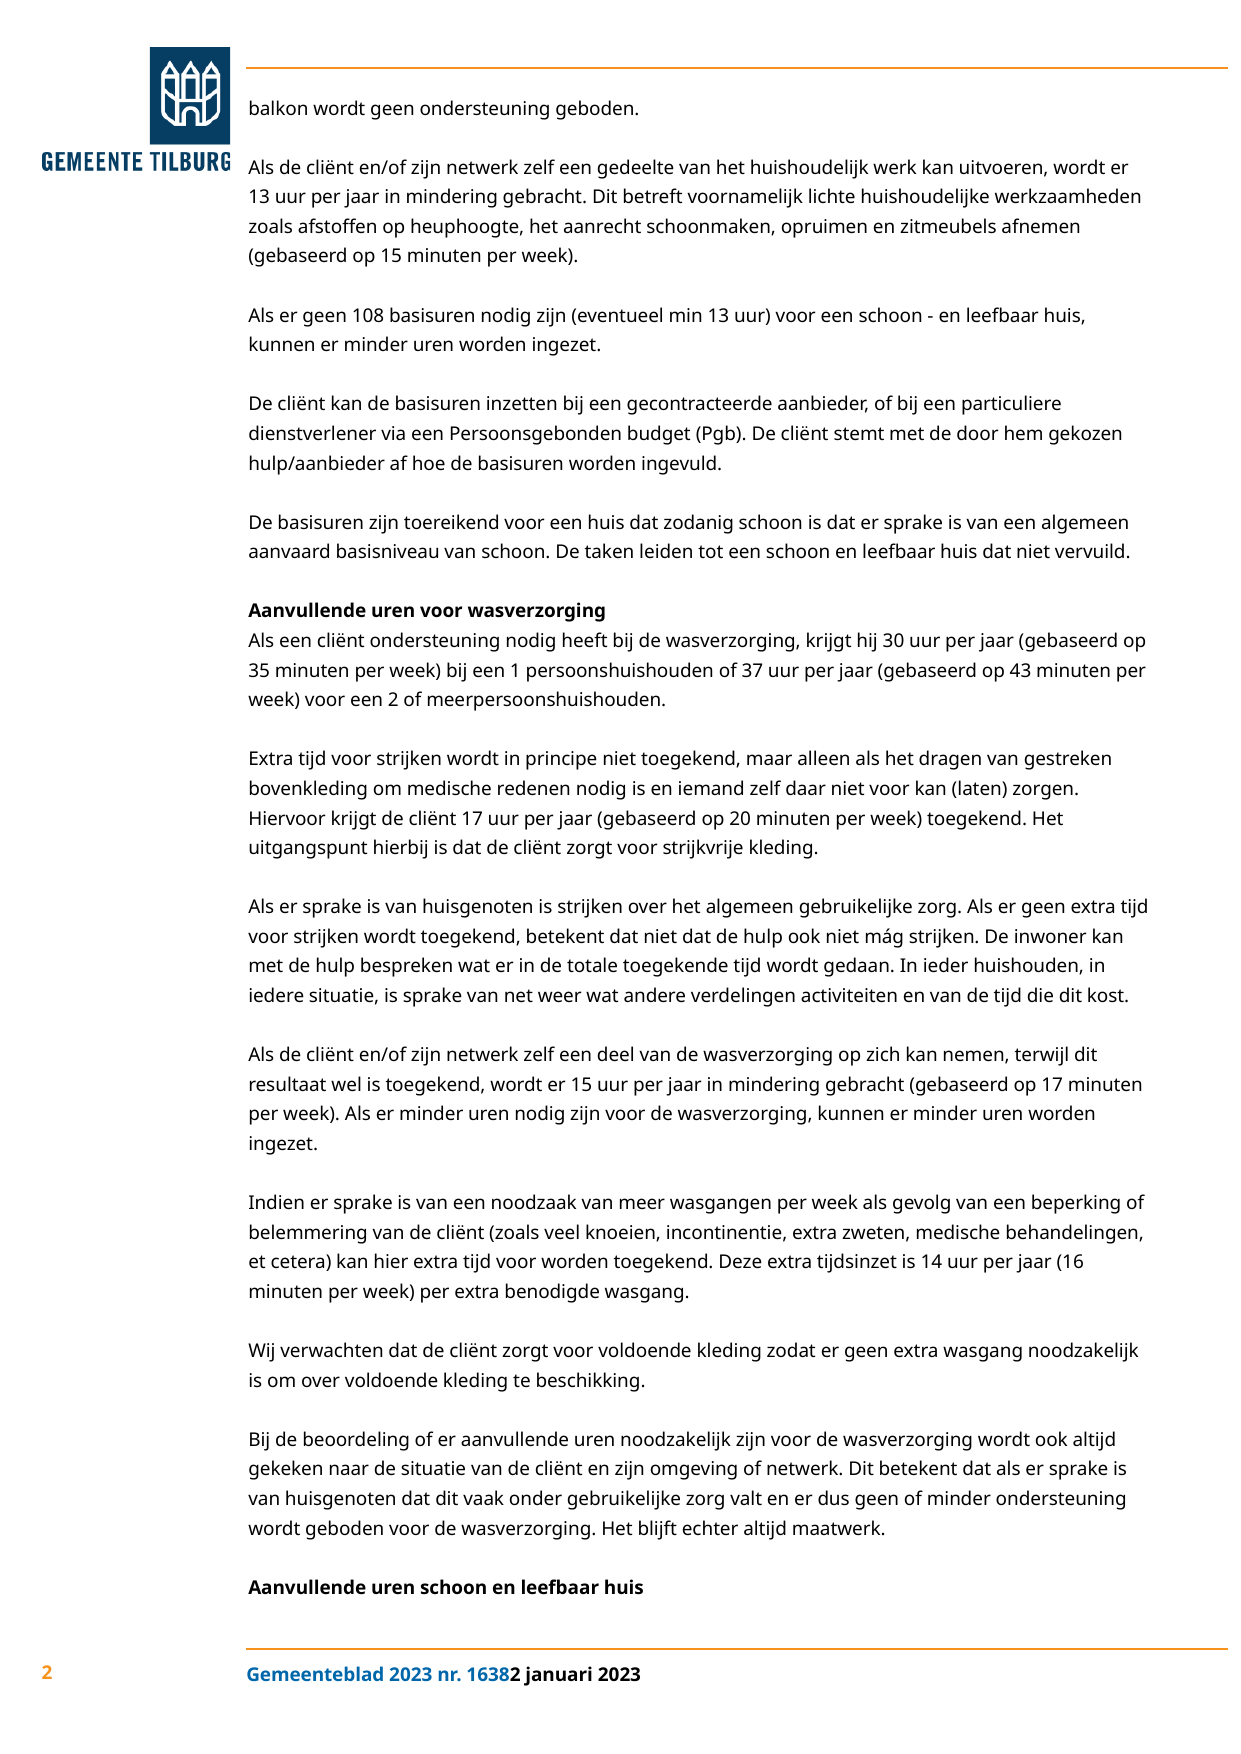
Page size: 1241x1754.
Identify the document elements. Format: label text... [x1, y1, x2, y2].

text Wij verwachten dat de cliënt zorgt voor voldoende kleding zodat er geen extra wasgang noodzakelijk is om over voldoende kleding te beschikking. [248, 1337, 1152, 1393]
text Als er sprake is van huisgenoten is strijken over het algemeen gebruikelijke zorg. Als er geen extra tijd voor strijken wordt toegekend, betekent dat niet dat de hulp ook niet mág strijken. De inwoner kan met de hulp bespreken wat er in de totale toegekende tijd wordt gedaan. In ieder huishouden, in iedere situatie, is sprake van net weer wat andere verdelingen activiteiten en van de tijd die dit kost. [248, 893, 1152, 1008]
text Als een cliënt ondersteuning nodig heeft bij de wasverzorging, krijgt hij 30 uur per jaar (gebaseerd op 35 minuten per week) bij een 1 persoonshuishouden of 37 uur per jaar (gebaseerd op 43 minuten per week) voor een 2 of meerpersoonshuishouden. [248, 627, 1152, 712]
text Indien er sprake is van een noodzaak van meer wasgangen per week als gevolg van een beperking of belemmering van de cliënt (zoals veel knoeien, incontinentie, extra zweten, medische behandelingen, et cetera) kan hier extra tijd voor worden toegekend. Deze extra tijdsinzet is 14 uur per jaar (16 minuten per week) per extra benodigde wasgang. [248, 1189, 1152, 1304]
text De basisuren zijn toereikend voor een huis dat zodanig schoon is dat er sprake is van een algemeen aanvaard basisniveau van schoon. De taken leiden tot een schoon en leefbaar huis dat niet vervuild. [248, 509, 1152, 564]
text balkon wordt geen ondersteuning geboden. [248, 95, 1152, 121]
text Extra tijd voor strijken wordt in principe niet toegekend, maar alleen als het dragen van gestreken bovenkleding om medische redenen nodig is en iemand zelf daar niet voor kan (laten) zorgen. Hiervoor krijgt de cliënt 17 uur per jaar (gebaseerd op 20 minuten per week) toegekend. Het uitgangspunt hierbij is dat de cliënt zorgt voor strijkvrije kleding. [248, 746, 1152, 860]
text Bij de beoordeling of er aanvullende uren noodzakelijk zijn voor de wasverzorging wordt ook altijd gekeken naar de situatie van de cliënt en zijn omgeving of netwerk. Dit betekent dat als er sprake is van huisgenoten dat dit vaak onder gebruikelijke zorg valt en er dus geen of minder ondersteuning wordt geboden voor de wasverzorging. Het blijft echter altijd maatwerk. [248, 1426, 1152, 1541]
text De cliënt kan de basisuren inzetten bij een gecontracteerde aanbieder, of bij een particuliere dienstverlener via een Persoonsgebonden budget (Pgb). De cliënt stemt met de door hem gekozen hulp/aanbieder af hoe de basisuren worden ingevuld. [248, 391, 1152, 476]
text Aanvullende uren schoon en leefbaar huis [248, 1574, 1152, 1600]
picture [41, 47, 231, 172]
text Aanvullende uren voor wasverzorging [248, 598, 1152, 623]
text Als de cliënt en/of zijn netwerk zelf een deel van de wasverzorging op zich kan nemen, terwijl dit resultaat wel is toegekend, wordt er 15 uur per jaar in mindering gebracht (gebaseerd op 17 minuten per week). Als er minder uren nodig zijn voor de wasverzorging, kunnen er minder uren worden ingezet. [248, 1041, 1152, 1156]
text Als er geen 108 basisuren nodig zijn (eventueel min 13 uur) voor een schoon - en leefbaar huis, kunnen er minder uren worden ingezet. [248, 302, 1152, 357]
text Als de cliënt en/of zijn netwerk zelf een gedeelte van het huishoudelijk werk kan uitvoeren, wordt er 13 uur per jaar in mindering gebracht. Dit betreft voornamelijk lichte huishoudelijke werkzaamheden zoals afstoffen op heuphoogte, het aanrecht schoonmaken, opruimen en zitmeubels afnemen (gebaseerd op 15 minuten per week). [248, 154, 1152, 268]
